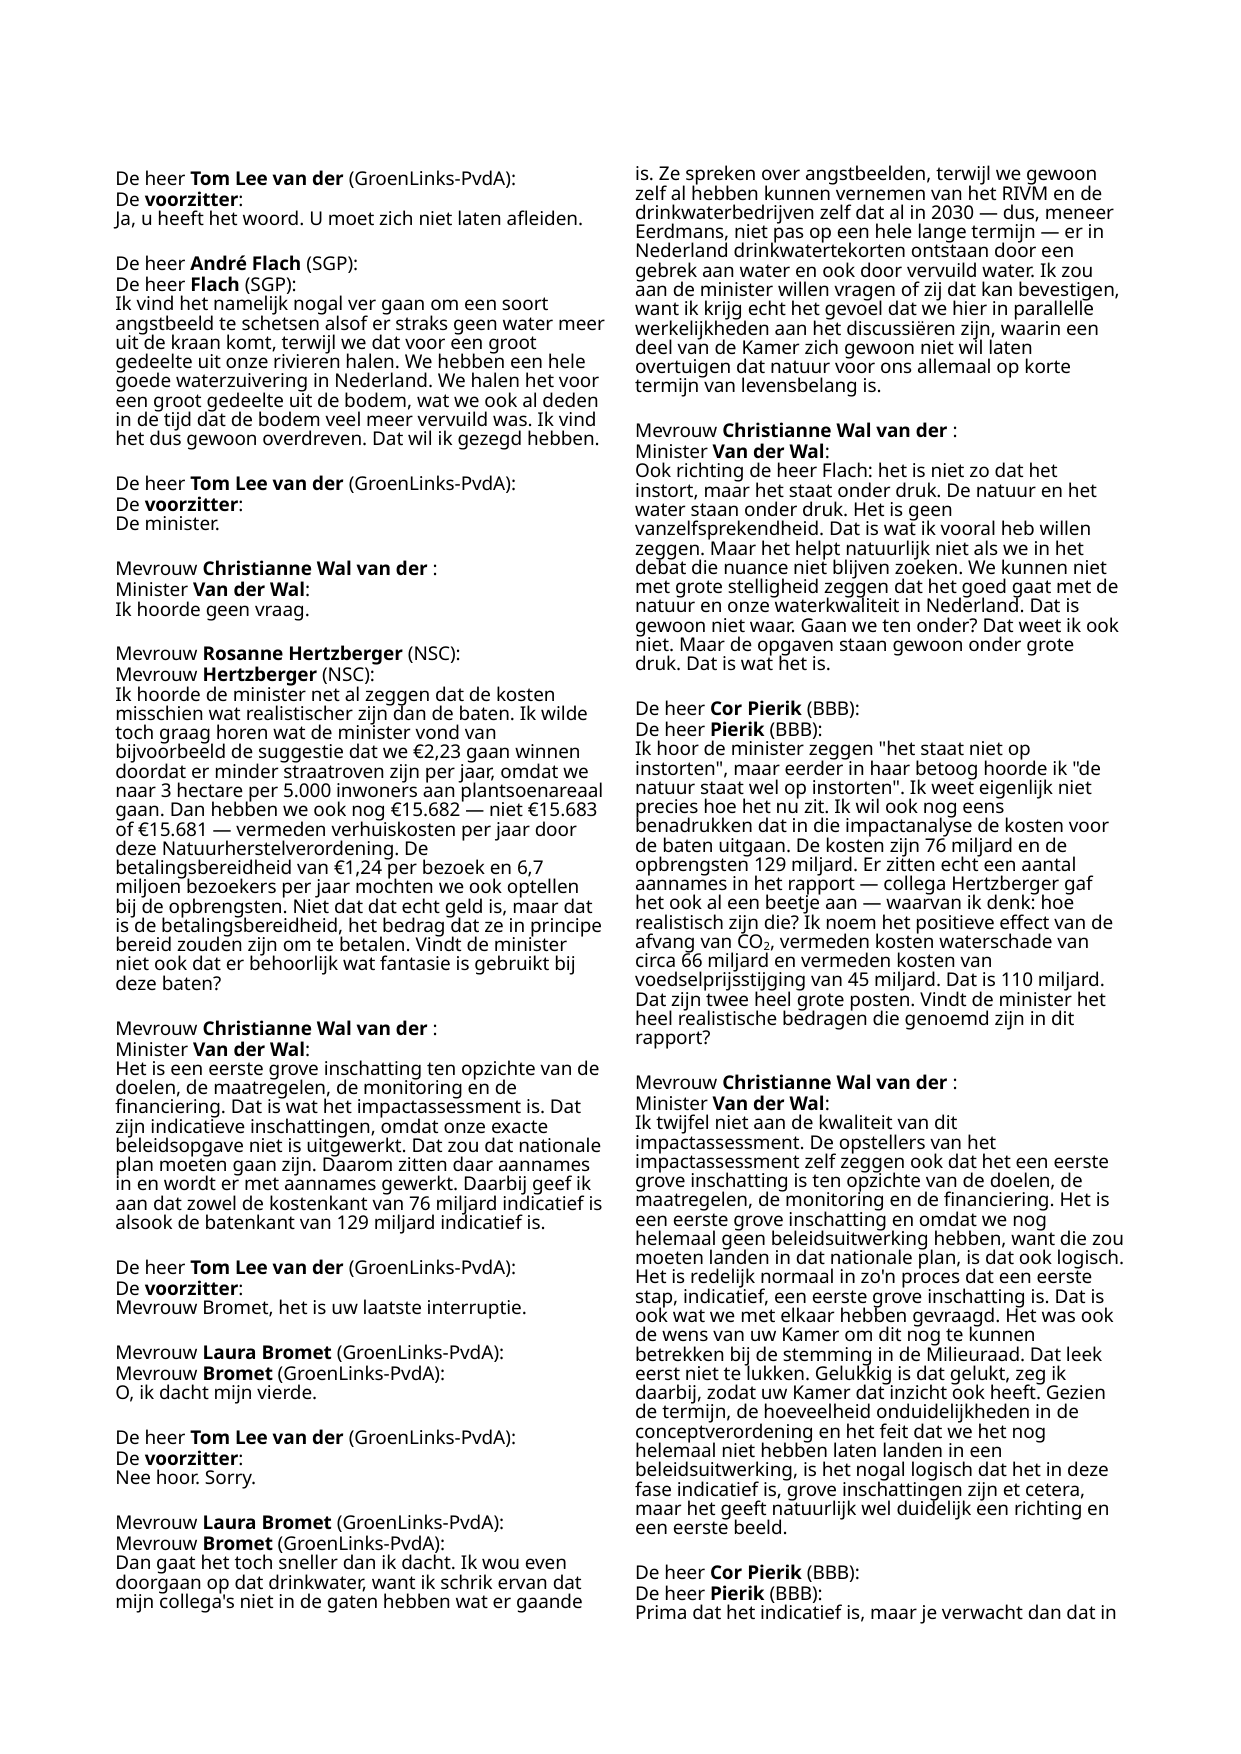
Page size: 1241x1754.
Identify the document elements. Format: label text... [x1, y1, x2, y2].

text Minister Van der Wal: [635, 1095, 1125, 1114]
text De heer Tom Lee van der (GroenLinks-PvdA): [115, 1424, 605, 1450]
text De heer Flach (SGP): [115, 276, 605, 295]
text Ik hoorde de minister net al zeggen dat de kosten misschien wat realistischer zijn dan de baten. Ik wilde toch graag horen wat de minister vond van bijvoorbeeld de suggestie dat we €2,23 gaan winnen doordat er minder straatroven zijn per jaar, omdat we naar 3 hectare per 5.000 inwoners aan plantsoenareaal gaan. Dan hebben we ook nog €15.682 — niet €15.683 of €15.681 — vermeden verhuiskosten per jaar door deze Natuurherstelverordening. De betalingsbereidheid van €1,24 per bezoek en 6,7 miljoen bezoekers per jaar mochten we ook optellen bij de opbrengsten. Niet dat dat echt geld is, maar dat is de betalingsbereidheid, het bedrag dat ze in principe bereid zouden zijn om te betalen. Vindt de minister niet ook dat er behoorlijk wat fantasie is gebruikt bij deze baten? [115, 686, 605, 994]
text is. Ze spreken over angstbeelden, terwijl we gewoon zelf al hebben kunnen vernemen van het RIVM en de drinkwaterbedrijven zelf dat al in 2030 — dus, meneer Eerdmans, niet pas op een hele lange termijn — er in Nederland drinkwatertekorten ontstaan door een gebrek aan water en ook door vervuild water. Ik zou aan de minister willen vragen of zij dat kan bevestigen, want ik krijg echt het gevoel dat we hier in parallelle werkelijkheden aan het discussiëren zijn, waarin een deel van de Kamer zich gewoon niet wil laten overtuigen dat natuur voor ons allemaal op korte termijn van levensbelang is. [635, 165, 1125, 397]
text Ook richting de heer Flach: het is niet zo dat het instort, maar het staat onder druk. De natuur en het water staan onder druk. Het is geen vanzelfsprekendheid. Dat is wat ik vooral heb willen zeggen. Maar het helpt natuurlijk niet als we in het debat die nuance niet blijven zoeken. We kunnen niet met grote stelligheid zeggen dat het goed gaat met de natuur en onze waterkwaliteit in Nederland. Dat is gewoon niet waar. Gaan we ten onder? Dat weet ik ook niet. Maar de opgaven staan gewoon onder grote druk. Dat is wat het is. [635, 462, 1125, 674]
text De heer André Flach (SGP): [115, 250, 605, 276]
text Ik vind het namelijk nogal ver gaan om een soort angstbeeld te schetsen alsof er straks geen water meer uit de kraan komt, terwijl we dat voor een groot gedeelte uit onze rivieren halen. We hebben een hele goede waterzuivering in Nederland. We halen het voor een groot gedeelte uit de bodem, wat we ook al deden in de tijd dat de bodem veel meer vervuild was. Ik vind het dus gewoon overdreven. Dat wil ik gezegd hebben. [115, 295, 605, 449]
text Het is een eerste grove inschatting ten opzichte van de doelen, de maatregelen, de monitoring en de financiering. Dat is wat het impactassessment is. Dat zijn indicatieve inschattingen, omdat onze exacte beleidsopgave niet is uitgewerkt. Dat zou dat nationale plan moeten gaan zijn. Daarom zitten daar aannames in en wordt er met aannames gewerkt. Daarbij geef ik aan dat zowel de kostenkant van 76 miljard indicatief is alsook de batenkant van 129 miljard indicatief is. [115, 1060, 605, 1233]
text Ik twijfel niet aan de kwaliteit van dit impactassessment. De opstellers van het impactassessment zelf zeggen ook dat het een eerste grove inschatting is ten opzichte van de doelen, de maatregelen, de monitoring en de financiering. Het is een eerste grove inschatting en omdat we nog helemaal geen beleidsuitwerking hebben, want die zou moeten landen in dat nationale plan, is dat ook logisch. Het is redelijk normaal in zo'n proces dat een eerste stap, indicatief, een eerste grove inschatting is. Dat is ook wat we met elkaar hebben gevraagd. Het was ook de wens van uw Kamer om dit nog te kunnen betrekken bij de stemming in de Milieuraad. Dat leek eerst niet te lukken. Gelukkig is dat gelukt, zeg ik daarbij, zodat uw Kamer dat inzicht ook heeft. Gezien de termijn, de hoeveelheid onduidelijkheden in de conceptverordening en het feit dat we het nog helemaal niet hebben laten landen in een beleidsuitwerking, is het nogal logisch dat het in deze fase indicatief is, grove inschattingen zijn et cetera, maar het geeft natuurlijk wel duidelijk een richting en een eerste beeld. [635, 1114, 1125, 1538]
text De heer Cor Pierik (BBB): [635, 1559, 1125, 1585]
text Nee hoor. Sorry. [115, 1469, 605, 1488]
text Mevrouw Christianne Wal van der : [115, 556, 605, 581]
text Minister Van der Wal: [115, 581, 605, 601]
text Mevrouw Christianne Wal van der : [115, 1015, 605, 1041]
text Dan gaat het toch sneller dan ik dacht. Ik wou even doorgaan op dat drinkwater, want ik schrik ervan dat mijn collega's niet in de gaten hebben wat er gaande [115, 1554, 605, 1612]
text Mevrouw Hertzberger (NSC): [115, 666, 605, 686]
text Minister Van der Wal: [635, 443, 1125, 462]
text De heer Pierik (BBB): [635, 721, 1125, 740]
text Minister Van der Wal: [115, 1041, 605, 1060]
text De voorzitter: [115, 496, 605, 515]
text De voorzitter: [115, 1280, 605, 1299]
text Mevrouw Laura Bromet (GroenLinks-PvdA): [115, 1509, 605, 1535]
text De minister. [115, 515, 605, 535]
text O, ik dacht mijn vierde. [115, 1384, 605, 1403]
text Ik hoor de minister zeggen "het staat niet op instorten", maar eerder in haar betoog hoorde ik "de natuur staat wel op instorten". Ik weet eigenlijk niet precies hoe het nu zit. Ik wil ook nog eens benadrukken dat in die impactanalyse de kosten voor de baten uitgaan. De kosten zijn 76 miljard en de opbrengsten 129 miljard. Er zitten echt een aantal aannames in het rapport — collega Hertzberger gaf het ook al een beetje aan — waarvan ik denk: hoe realistisch zijn die? Ik noem het positieve effect van de afvang van CO2, vermeden kosten waterschade van circa 66 miljard en vermeden kosten van voedselprijsstijging van 45 miljard. Dat is 110 miljard. Dat zijn twee heel grote posten. Vindt de minister het heel realistische bedragen die genoemd zijn in dit rapport? [635, 740, 1125, 1048]
text De heer Pierik (BBB): [635, 1585, 1125, 1604]
text De voorzitter: [115, 1450, 605, 1469]
text Prima dat het indicatief is, maar je verwacht dan dat in [635, 1604, 1125, 1623]
text Mevrouw Bromet (GroenLinks-PvdA): [115, 1365, 605, 1384]
text Mevrouw Bromet, het is uw laatste interruptie. [115, 1299, 605, 1318]
text Mevrouw Christianne Wal van der : [635, 417, 1125, 443]
text Mevrouw Laura Bromet (GroenLinks-PvdA): [115, 1339, 605, 1365]
text Ja, u heeft het woord. U moet zich niet laten afleiden. [115, 210, 605, 229]
text Ik hoorde geen vraag. [115, 601, 605, 620]
text Mevrouw Bromet (GroenLinks-PvdA): [115, 1535, 605, 1554]
text De heer Tom Lee van der (GroenLinks-PvdA): [115, 1254, 605, 1280]
text De heer Tom Lee van der (GroenLinks-PvdA): [115, 470, 605, 496]
text Mevrouw Christianne Wal van der : [635, 1069, 1125, 1095]
text Mevrouw Rosanne Hertzberger (NSC): [115, 641, 605, 666]
text De voorzitter: [115, 191, 605, 210]
text De heer Cor Pierik (BBB): [635, 695, 1125, 721]
text De heer Tom Lee van der (GroenLinks-PvdA): [115, 165, 605, 191]
